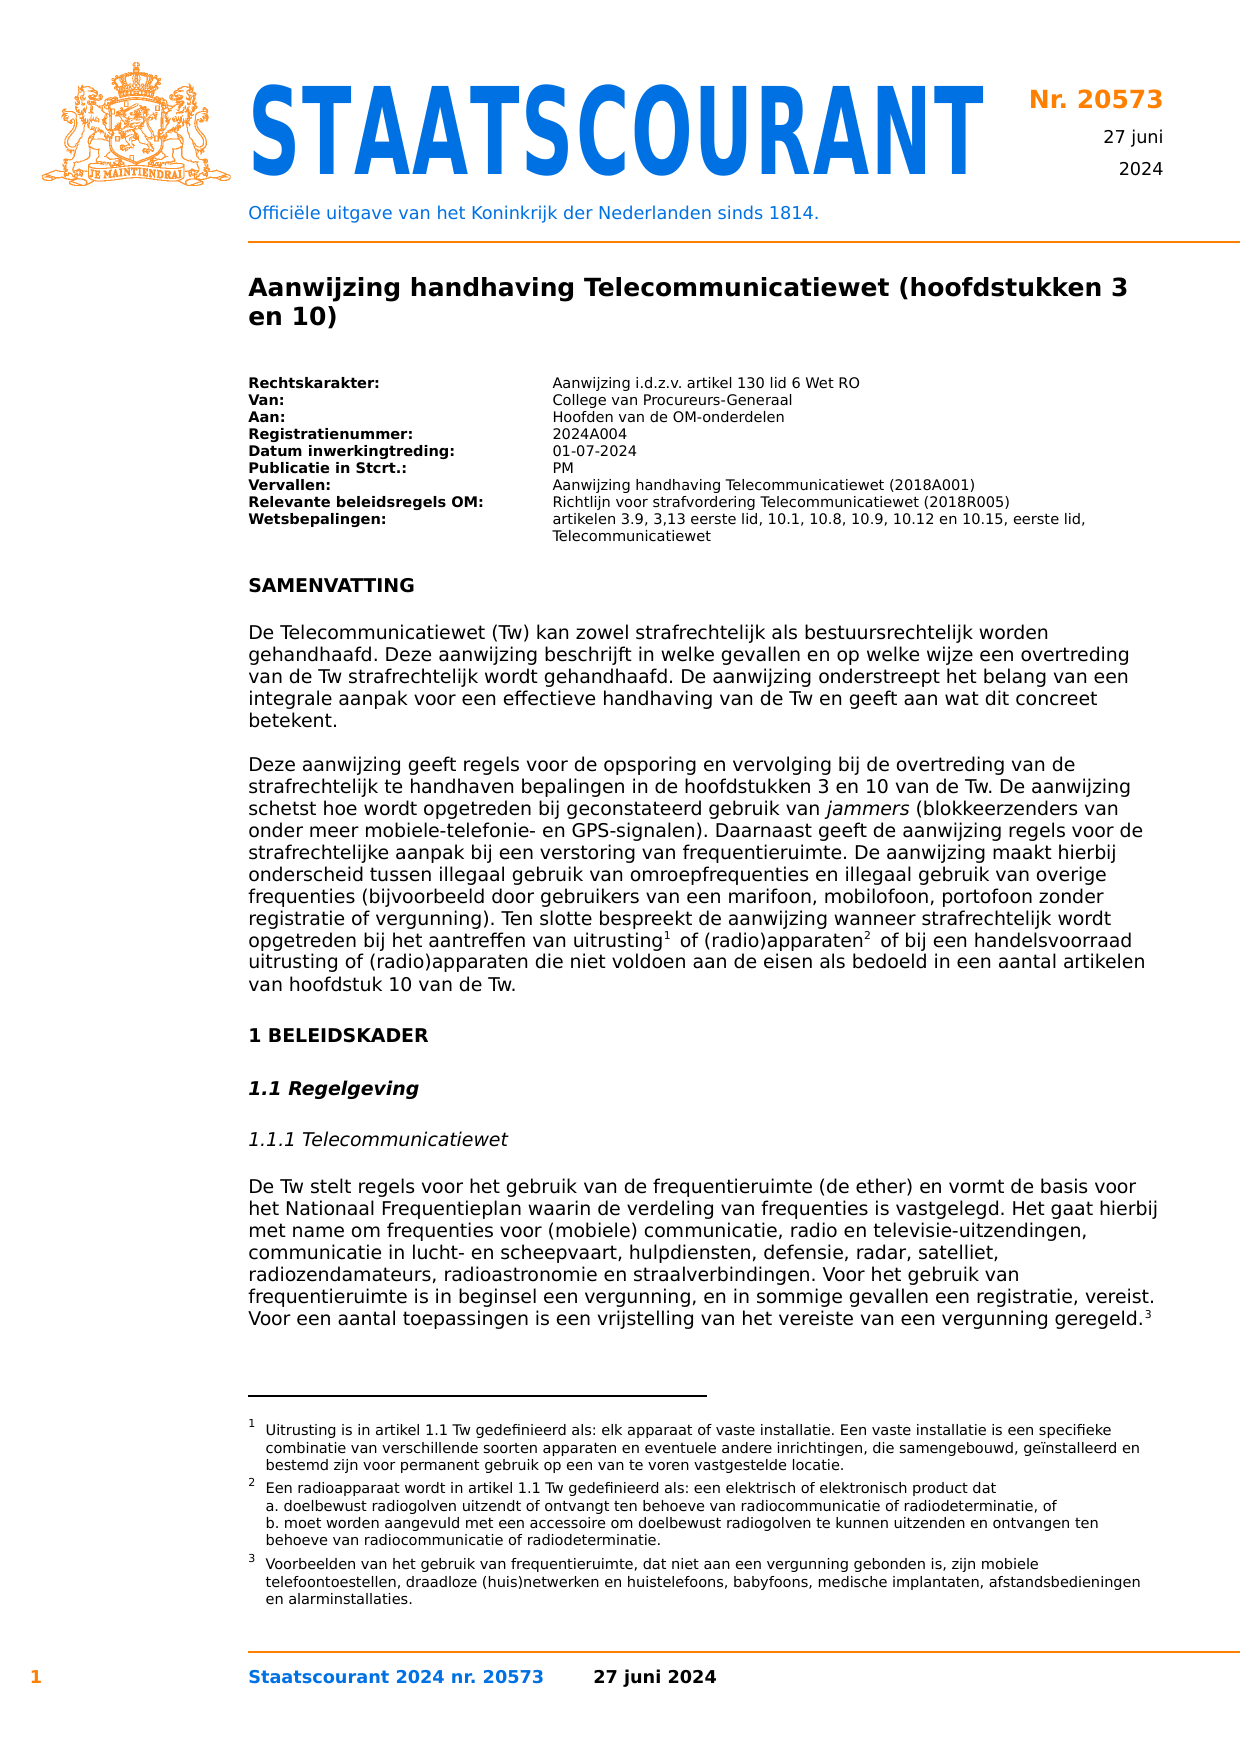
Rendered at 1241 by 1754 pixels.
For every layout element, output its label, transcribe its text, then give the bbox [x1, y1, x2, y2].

table_cell Hoofden van de OM-onderdelen [546, 409, 1163, 426]
table_cell Officiële uitgave van het Koninkrijk der Nederlanden sinds 1814. [248, 203, 1240, 241]
subtitle Aanwijzing handhaving Telecommunicatiewet (hoofdstukken 3 en 10) [248, 273, 1163, 331]
table_header Nr. 20573 [998, 62, 1240, 121]
table_cell Registratienummer: [248, 426, 546, 443]
text De Tw stelt regels voor het gebruik van de frequentieruimte (de ether) en vormt de basis voor het Nationaal Frequentieplan waarin de verdeling van frequenties is vastgelegd. Het gaat hierbij met name om frequenties voor (mobiele) communicatie, radio en televisie-uitzendingen, communicatie in lucht- en scheepvaart, hulpdiensten, defensie, radar, satelliet, radiozendamateurs, radioastronomie en straalverbindingen. Voor het gebruik van frequentieruimte is in beginsel een vergunning, en in sommige gevallen een registratie, vereist. Voor een aantal toepassingen is een vrijstelling van het vereiste van een vergunning geregeld. [248, 1176, 1163, 1330]
subtitle SAMENVATTING [248, 575, 1163, 597]
table_cell Datum inwerkingtreding: [248, 443, 546, 460]
table_cell 2024A004 [546, 426, 1163, 443]
subtitle 1.1 Regelgeving [248, 1077, 1163, 1099]
table_cell Relevante beleidsregels OM: [248, 494, 546, 511]
table_cell artikelen 3.9, 3,13 eerste lid, 10.1, 10.8, 10.9, 10.12 en 10.15, eerste lid, Telecommunicatiewet [546, 511, 1163, 545]
table_cell Aan: [248, 409, 546, 426]
table_header [25, 62, 248, 241]
text b. moet worden aangevuld met een accessoire om doelbewust radiogolven te kunnen uitzenden en ontvangen ten behoeve van radiocommunicatie of radiodeterminatie. [265, 1515, 1163, 1549]
text De Telecommunicatiewet (Tw) kan zowel strafrechtelijk als bestuursrechtelijk worden gehandhaafd. Deze aanwijzing beschrijft in welke gevallen en op welke wijze een overtreding van de Tw strafrechtelijk wordt gehandhaafd. De aanwijzing onderstreept het belang van een integrale aanpak voor een effectieve handhaving van de Tw en geeft aan wat dit concreet betekent. [248, 622, 1163, 732]
table_cell PM [546, 460, 1163, 477]
text Een radioapparaat wordt in artikel 1.1 Tw gedefinieerd als: een elektrisch of elektronisch product dat [248, 1476, 1163, 1498]
text a. doelbewust radiogolven uitzendt of ontvangt ten behoeve van radiocommunicatie of radiodeterminatie, of [265, 1498, 1163, 1515]
table_header Aanwijzing i.d.z.v. artikel 130 lid 6 Wet RO [546, 375, 1163, 392]
text Voorbeelden van het gebruik van frequentieruimte, dat niet aan een vergunning gebonden is, zijn mobiele telefoontoestellen, draadloze (huis)netwerken en huistelefoons, babyfoons, medische implantaten, afstandsbedieningen en alarminstallaties. [248, 1552, 1163, 1608]
table_cell Publicatie in Stcrt.: [248, 460, 546, 477]
table_cell Aanwijzing handhaving Telecommunicatiewet (2018A001) [546, 477, 1163, 494]
table_cell College van Procureurs-Generaal [546, 392, 1163, 409]
table_cell Richtlijn voor strafvordering Telecommunicatiewet (2018R005) [546, 494, 1163, 511]
table_cell 01-07-2024 [546, 443, 1163, 460]
table_cell Vervallen: [248, 477, 546, 494]
table_header Rechtskarakter: [248, 375, 546, 392]
text Uitrusting is in artikel 1.1 Tw gedefinieerd als: elk apparaat of vaste installatie. Een vaste installatie is een specifieke combinatie van verschillende soorten apparaten en eventuele andere inrichtingen, die samengebouwd, geïnstalleerd en bestemd zijn voor permanent gebruik op een van te voren vastgestelde locatie. [248, 1418, 1163, 1473]
table_cell 27 juni [998, 121, 1240, 153]
table_cell 2024 [998, 153, 1240, 203]
subtitle 1 BELEIDSKADER [248, 1025, 1163, 1047]
text Deze aanwijzing geeft regels voor de opsporing en vervolging bij de overtreding van de strafrechtelijk te handhaven bepalingen in de hoofdstukken 3 en 10 van de Tw. De aanwijzing schetst hoe wordt opgetreden bij geconstateerd gebruik van jammers (blokkeerzenders van onder meer mobiele-telefonie- en GPS-signalen). Daarnaast geeft de aanwijzing regels voor de strafrechtelijke aanpak bij een verstoring van frequentieruimte. De aanwijzing maakt hierbij onderscheid tussen illegaal gebruik van omroepfrequenties en illegaal gebruik van overige frequenties (bijvoorbeeld door gebruikers van een marifoon, mobilofoon, portofoon zonder registratie of vergunning). Ten slotte bespreekt de aanwijzing wanneer strafrechtelijk wordt opgetreden bij het aantreffen van uitrusting of (radio)apparaten of bij een handelsvoorraad uitrusting of (radio)apparaten die niet voldoen aan de eisen als bedoeld in een aantal artikelen van hoofdstuk 10 van de Tw. [248, 754, 1163, 995]
subtitle 1.1.1 Telecommunicatiewet [248, 1129, 1163, 1151]
table_cell Wetsbepalingen: [248, 511, 546, 545]
table_cell Van: [248, 392, 546, 409]
table_header STAATSCOURANT [248, 62, 998, 203]
picture [41, 62, 231, 186]
